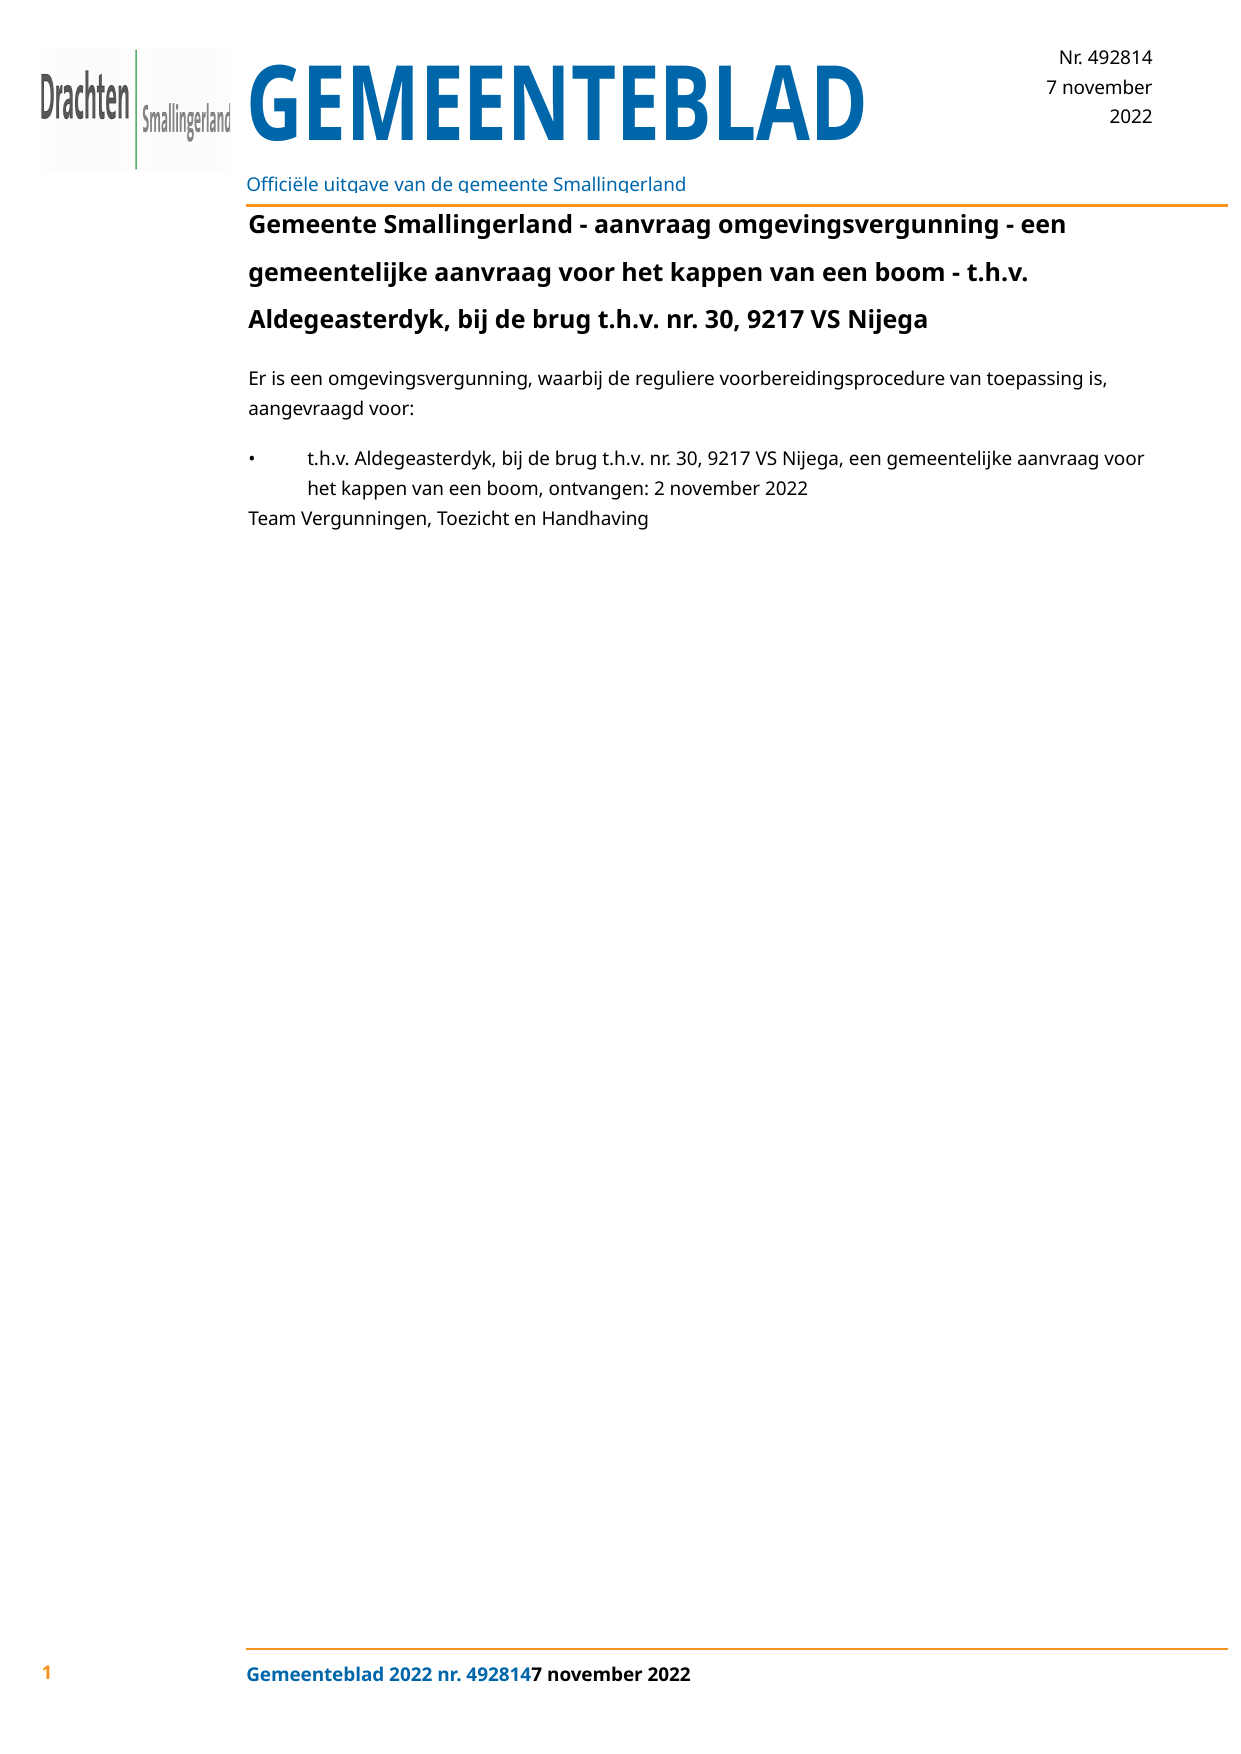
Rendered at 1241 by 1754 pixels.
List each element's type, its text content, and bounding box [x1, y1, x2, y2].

list t.h.v. Aldegeasterdyk, bij de brug t.h.v. nr. 30, 9217 VS Nijega, een gemeentelijke aanvraag voor het kappen van een boom, ontvangen: 2 november 2022 [248, 446, 1152, 501]
text Team Vergunningen, Toezicht en Handhaving [248, 505, 1152, 530]
picture [41, 47, 231, 172]
text Er is een omgevingsvergunning, waarbij de reguliere voorbereidingsprocedure van toepassing is, aangevraagd voor: [248, 366, 1152, 421]
text Gemeente Smallingerland - aanvraag omgevingsvergunning - een gemeentelijke aanvraag voor het kappen van een boom - t.h.v. Aldegeasterdyk, bij de brug t.h.v. nr. 30, 9217 VS Nijega [248, 207, 1152, 336]
